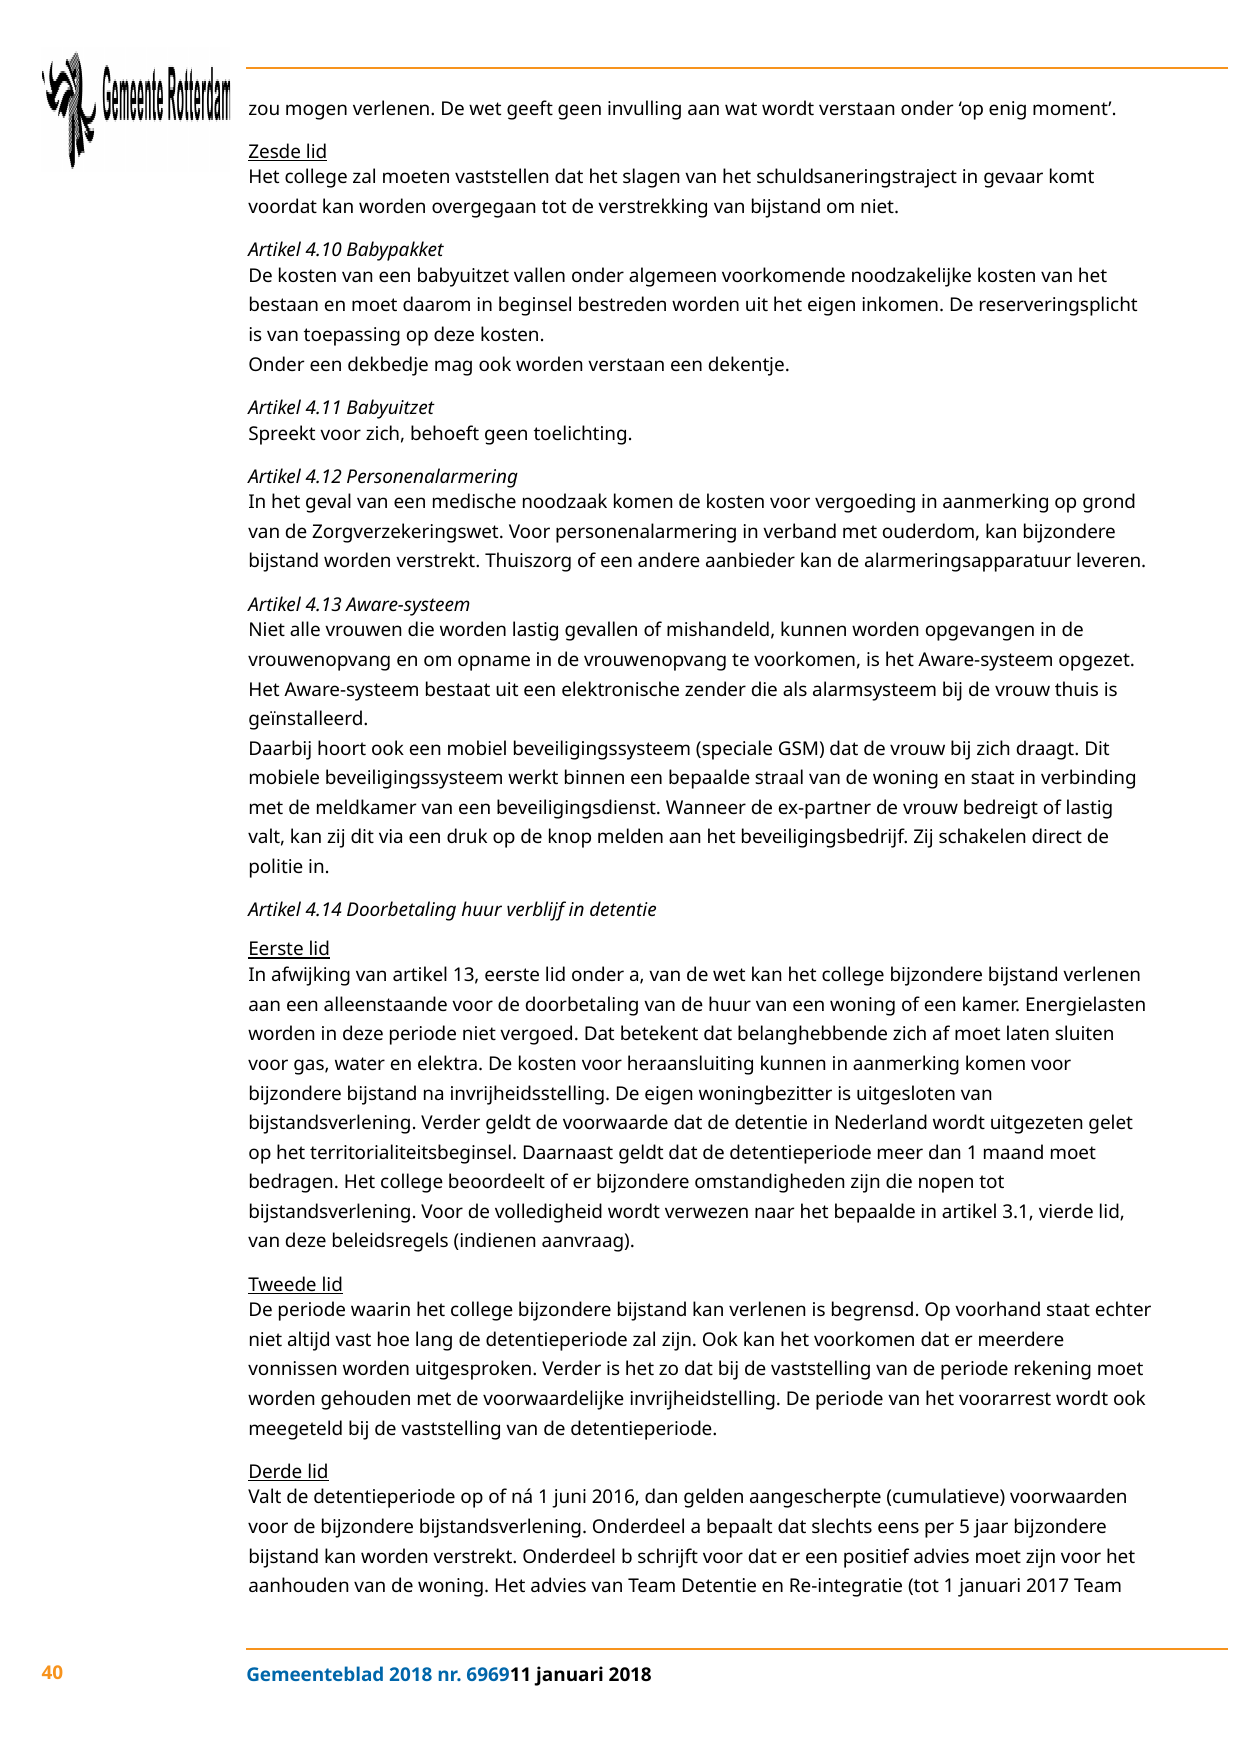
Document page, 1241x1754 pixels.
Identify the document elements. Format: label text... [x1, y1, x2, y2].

text Niet alle vrouwen die worden lastig gevallen of mishandeld, kunnen worden opgevangen in de vrouwenopvang en om opname in de vrouwenopvang te voorkomen, is het Aware-systeem opgezet. Het Aware-systeem bestaat uit een elektronische zender die als alarmsysteem bij de vrouw thuis is geïnstalleerd. [248, 617, 1152, 731]
text De kosten van een babyuitzet vallen onder algemeen voorkomende noodzakelijke kosten van het bestaan en moet daarom in beginsel bestreden worden uit het eigen inkomen. De reserveringsplicht is van toepassing op deze kosten. [248, 262, 1152, 347]
text Artikel 4.14 Doorbetaling huur verblijf in detentie [248, 896, 1152, 922]
text Artikel 4.11 Babyuitzet [248, 394, 1152, 420]
text Daarbij hoort ook een mobiel beveiligingssysteem (speciale GSM) dat de vrouw bij zich draagt. Dit mobiele beveiligingssysteem werkt binnen een bepaalde straal van de woning en staat in verbinding met de meldkamer van een beveiligingsdienst. Wanneer de ex-partner de vrouw bedreigt of lastig valt, kan zij dit via een druk op de knop melden aan het beveiligingsbedrijf. Zij schakelen direct de politie in. [248, 735, 1152, 879]
text Het college zal moeten vaststellen dat het slagen van het schuldsaneringstraject in gevaar komt voordat kan worden overgegaan tot de verstrekking van bijstand om niet. [248, 164, 1152, 219]
text Artikel 4.12 Personenalarmering [248, 463, 1152, 488]
text De periode waarin het college bijzondere bijstand kan verlenen is begrensd. Op voorhand staat echter niet altijd vast hoe lang de detentieperiode zal zijn. Ook kan het voorkomen dat er meerdere vonnissen worden uitgesproken. Verder is het zo dat bij de vaststelling van de periode rekening moet worden gehouden met de voorwaardelijke invrijheidstelling. De periode van het voorarrest wordt ook meegeteld bij de vaststelling van de detentieperiode. [248, 1296, 1152, 1441]
text In afwijking van artikel 13, eerste lid onder a, van de wet kan het college bijzondere bijstand verlenen aan een alleenstaande voor de doorbetaling van de huur van een woning of een kamer. Energielasten worden in deze periode niet vergoed. Dat betekent dat belanghebbende zich af moet laten sluiten voor gas, water en elektra. De kosten voor heraansluiting kunnen in aanmerking komen voor bijzondere bijstand na invrijheidsstelling. De eigen woningbezitter is uitgesloten van bijstandsverlening. Verder geldt de voorwaarde dat de detentie in Nederland wordt uitgezeten gelet op het territorialiteitsbeginsel. Daarnaast geldt dat de detentieperiode meer dan 1 maand moet bedragen. Het college beoordeelt of er bijzondere omstandigheden zijn die nopen tot bijstandsverlening. Voor de volledigheid wordt verwezen naar het bepaalde in artikel 3.1, vierde lid, van deze beleidsregels (indienen aanvraag). [248, 961, 1152, 1253]
text Artikel 4.13 Aware-systeem [248, 591, 1152, 617]
text Spreekt voor zich, behoeft geen toelichting. [248, 420, 1152, 445]
text In het geval van een medische noodzaak komen de kosten voor vergoeding in aanmerking op grond van de Zorgverzekeringswet. Voor personenalarmering in verband met ouderdom, kan bijzondere bijstand worden verstrekt. Thuiszorg of een andere aanbieder kan de alarmeringsapparatuur leveren. [248, 488, 1152, 573]
text Eerste lid [248, 936, 1152, 961]
text Onder een dekbedje mag ook worden verstaan een dekentje. [248, 351, 1152, 377]
text Valt de detentieperiode op of ná 1 juni 2016, dan gelden aangescherpte (cumulatieve) voorwaarden voor de bijzondere bijstandsverlening. Onderdeel a bepaalt dat slechts eens per 5 jaar bijzondere bijstand kan worden verstrekt. Onderdeel b schrijft voor dat er een positief advies moet zijn voor het aanhouden van de woning. Het advies van Team Detentie en Re-integratie (tot 1 januari 2017 Team [248, 1484, 1152, 1598]
text zou mogen verlenen. De wet geeft geen invulling aan wat wordt verstaan onder ‘op enig moment’. [248, 95, 1152, 121]
text Zesde lid [248, 138, 1152, 164]
text Derde lid [248, 1458, 1152, 1484]
picture [41, 47, 231, 172]
text Artikel 4.10 Babypakket [248, 236, 1152, 262]
text Tweede lid [248, 1271, 1152, 1296]
